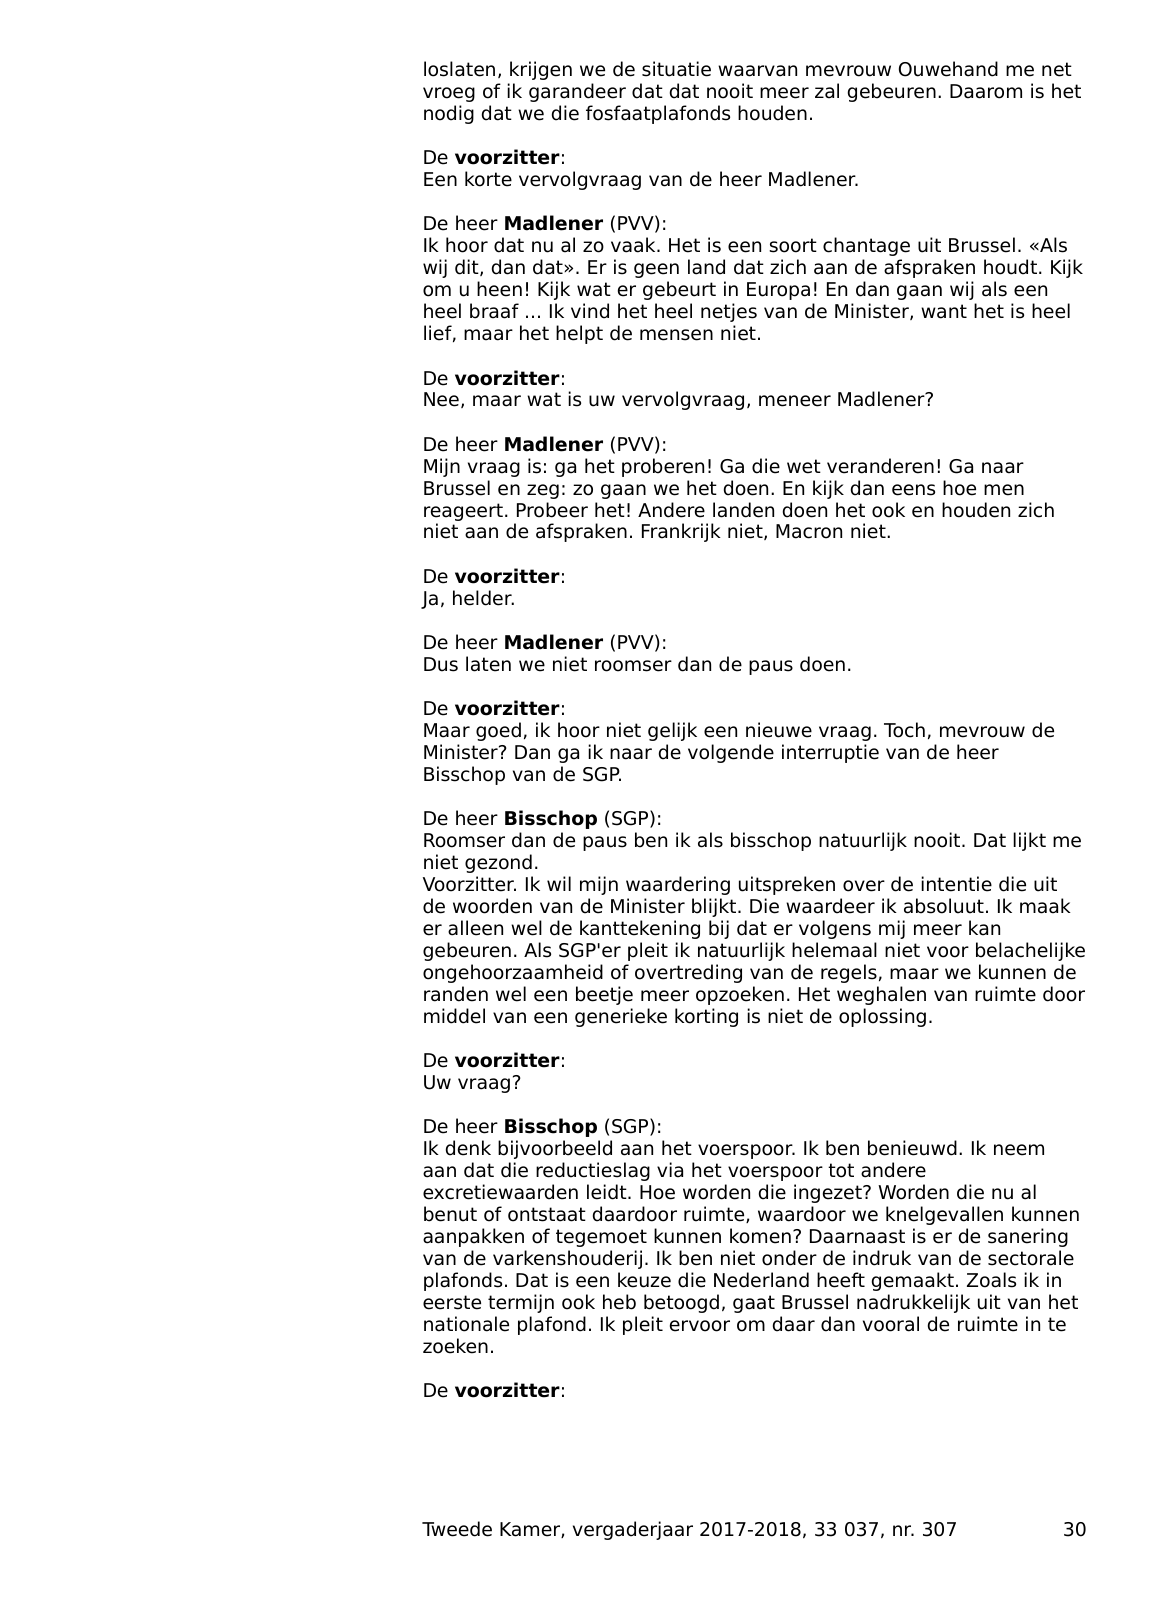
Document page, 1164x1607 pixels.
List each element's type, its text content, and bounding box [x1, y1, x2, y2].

text Mijn vraag is: ga het proberen! Ga die wet veranderen! Ga naar Brussel en zeg: zo gaan we het doen. En kijk dan eens hoe men reageert. Probeer het! Andere landen doen het ook en houden zich niet aan de afspraken. Frankrijk niet, Macron niet. [422, 456, 1087, 543]
text De heer Madlener (PVV): [422, 433, 1087, 456]
text De heer Madlener (PVV): [422, 632, 1087, 654]
text De voorzitter: [422, 147, 1087, 169]
text De heer Bisschop (SGP): [422, 808, 1087, 830]
text De heer Bisschop (SGP): [422, 1116, 1087, 1138]
text Uw vraag? [422, 1072, 1087, 1094]
text Ja, helder. [422, 588, 1087, 609]
text Maar goed, ik hoor niet gelijk een nieuwe vraag. Toch, mevrouw de Minister? Dan ga ik naar de volgende interruptie van de heer Bisschop van de SGP. [422, 720, 1087, 786]
text Dus laten we niet roomser dan de paus doen. [422, 654, 1087, 676]
text Ik hoor dat nu al zo vaak. Het is een soort chantage uit Brussel. «Als wij dit, dan dat». Er is geen land dat zich aan de afspraken houdt. Kijk om u heen! Kijk wat er gebeurt in Europa! En dan gaan wij als een heel braaf ... Ik vind het heel netjes van de Minister, want het is heel lief, maar het helpt de mensen niet. [422, 235, 1087, 345]
text De voorzitter: [422, 1380, 1087, 1402]
text De voorzitter: [422, 698, 1087, 720]
text De voorzitter: [422, 566, 1087, 588]
text Ik denk bijvoorbeeld aan het voerspoor. Ik ben benieuwd. Ik neem aan dat die reductieslag via het voerspoor tot andere excretiewaarden leidt. Hoe worden die ingezet? Worden die nu al benut of ontstaat daardoor ruimte, waardoor we knelgevallen kunnen aanpakken of tegemoet kunnen komen? Daarnaast is er de sanering van de varkenshouderij. Ik ben niet onder de indruk van de sectorale plafonds. Dat is een keuze die Nederland heeft gemaakt. Zoals ik in eerste termijn ook heb betoogd, gaat Brussel nadrukkelijk uit van het nationale plafond. Ik pleit ervoor om daar dan vooral de ruimte in te zoeken. [422, 1138, 1087, 1358]
text Nee, maar wat is uw vervolgvraag, meneer Madlener? [422, 389, 1087, 411]
text Roomser dan de paus ben ik als bisschop natuurlijk nooit. Dat lijkt me niet gezond. [422, 830, 1087, 874]
text De voorzitter: [422, 1050, 1087, 1072]
text De voorzitter: [422, 367, 1087, 389]
text loslaten, krijgen we de situatie waarvan mevrouw Ouwehand me net vroeg of ik garandeer dat dat nooit meer zal gebeuren. Daarom is het nodig dat we die fosfaatplafonds houden. [422, 59, 1087, 125]
text Voorzitter. Ik wil mijn waardering uitspreken over de intentie die uit de woorden van de Minister blijkt. Die waardeer ik absoluut. Ik maak er alleen wel de kanttekening bij dat er volgens mij meer kan gebeuren. Als SGP'er pleit ik natuurlijk helemaal niet voor belachelijke ongehoorzaamheid of overtreding van de regels, maar we kunnen de randen wel een beetje meer opzoeken. Het weghalen van ruimte door middel van een generieke korting is niet de oplossing. [422, 874, 1087, 1028]
text De heer Madlener (PVV): [422, 213, 1087, 235]
text Een korte vervolgvraag van de heer Madlener. [422, 169, 1087, 191]
